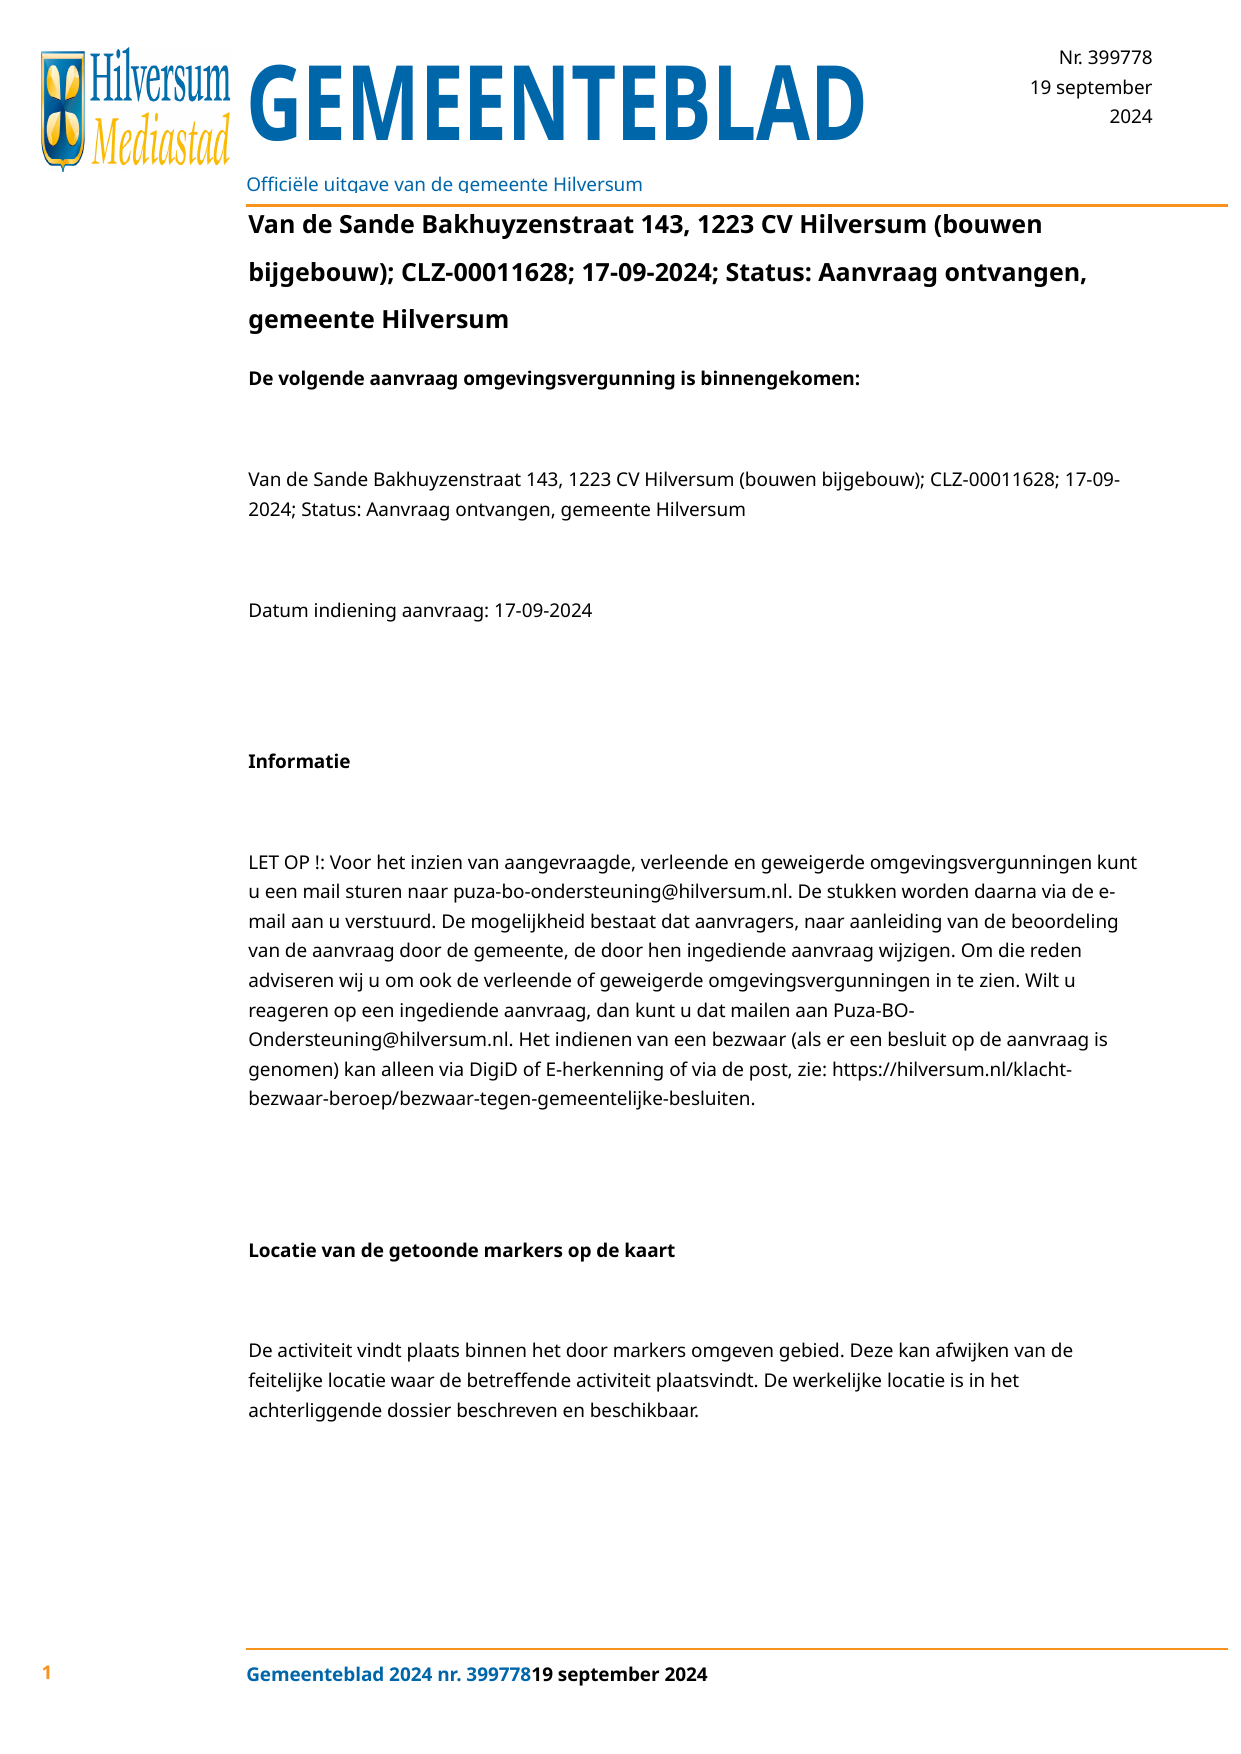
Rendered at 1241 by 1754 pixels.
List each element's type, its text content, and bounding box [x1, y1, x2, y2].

text Locatie van de getoonde markers op de kaart [248, 1237, 1152, 1262]
text Van de Sande Bakhuyzenstraat 143, 1223 CV Hilversum (bouwen bijgebouw); CLZ-00011628; 17-09-2024; Status: Aanvraag ontvangen, gemeente Hilversum [248, 466, 1152, 522]
text De activiteit vindt plaats binnen het door markers omgeven gebied. Deze kan afwijken van de feitelijke locatie waar de betreffende activiteit plaatsvindt. De werkelijke locatie is in het achterliggende dossier beschreven en beschikbaar. [248, 1338, 1152, 1422]
text Van de Sande Bakhuyzenstraat 143, 1223 CV Hilversum (bouwen bijgebouw); CLZ-00011628; 17-09-2024; Status: Aanvraag ontvangen, gemeente Hilversum [248, 207, 1152, 336]
text LET OP !: Voor het inzien van aangevraagde, verleende en geweigerde omgevingsvergunningen kunt u een mail sturen naar puza-bo-ondersteuning@hilversum.nl. De stukken worden daarna via de e-mail aan u verstuurd. De mogelijkheid bestaat dat aanvragers, naar aanleiding van de beoordeling van de aanvraag door de gemeente, de door hen ingediende aanvraag wijzigen. Om die reden adviseren wij u om ook de verleende of geweigerde omgevingsvergunningen in te zien. Wilt u reageren op een ingediende aanvraag, dan kunt u dat mailen aan Puza-BO-Ondersteuning@hilversum.nl. Het indienen van een bezwaar (als er een besluit op de aanvraag is genomen) kan alleen via DigiD of E-herkenning of via de post, zie: https://hilversum.nl/klacht-bezwaar-beroep/bezwaar-tegen-gemeentelijke-besluiten. [248, 849, 1152, 1111]
text Datum indiening aanvraag: 17-09-2024 [248, 597, 1152, 622]
text Informatie [248, 748, 1152, 774]
text De volgende aanvraag omgevingsvergunning is binnengekomen: [248, 366, 1152, 391]
picture [41, 47, 231, 172]
